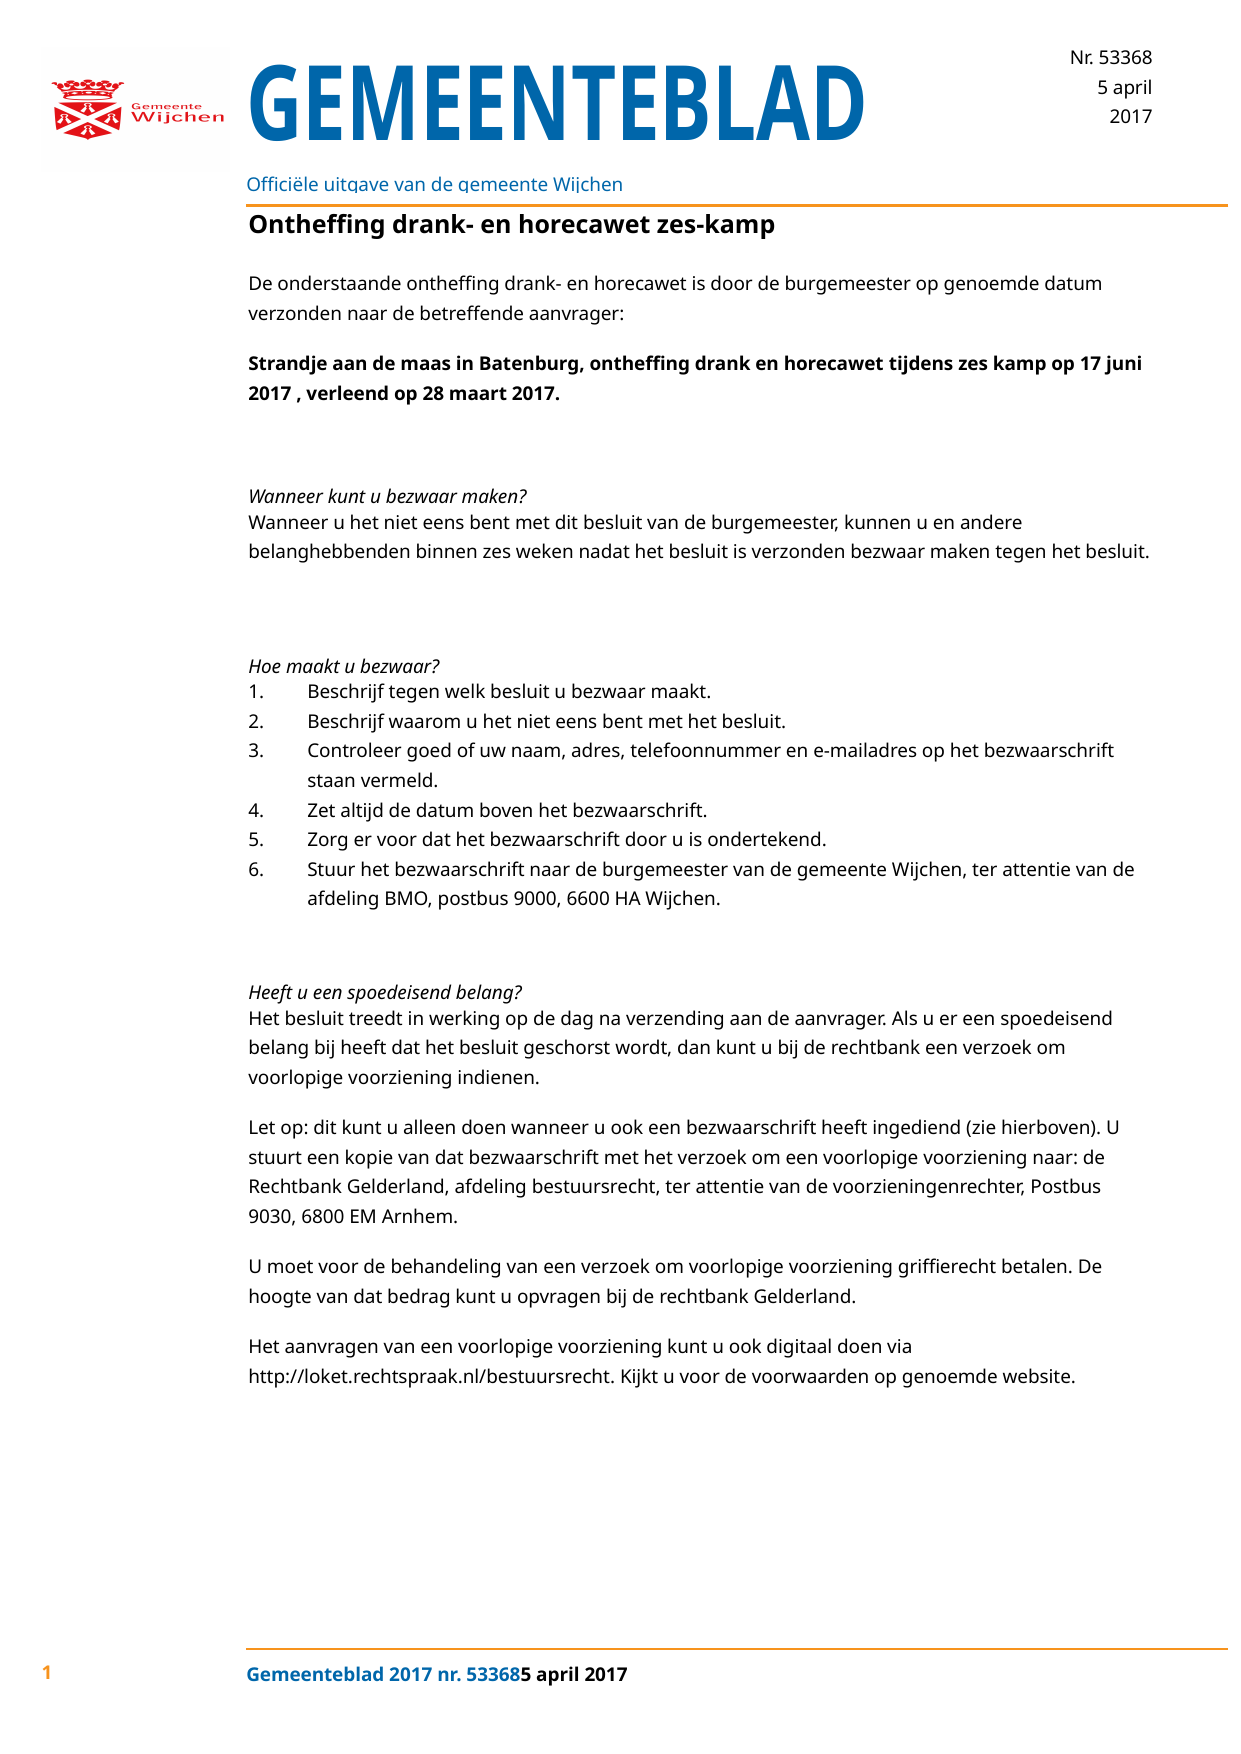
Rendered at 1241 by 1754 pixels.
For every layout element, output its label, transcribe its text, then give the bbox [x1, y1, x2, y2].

list Zet altijd de datum boven het bezwaarschrift. [248, 797, 1152, 823]
picture [41, 47, 231, 172]
list Beschrijf waarom u het niet eens bent met het besluit. [248, 708, 1152, 734]
text Het aanvragen van een voorlopige voorziening kunt u ook digitaal doen via http://loket.rechtspraak.nl/bestuursrecht. Kijkt u voor de voorwaarden op genoemde website. [248, 1334, 1152, 1389]
text Strandje aan de maas in Batenburg, ontheffing drank en horecawet tijdens zes kamp op 17 juni 2017 , verleend op 28 maart 2017. [248, 350, 1152, 406]
text Het besluit treedt in werking op de dag na verzending aan de aanvrager. Als u er een spoedeisend belang bij heeft dat het besluit geschorst wordt, dan kunt u bij de rechtbank een verzoek om voorlopige voorziening indienen. [248, 1005, 1152, 1090]
text Wanneer kunt u bezwaar maken? [248, 483, 1152, 509]
text Heeft u een spoedeisend belang? [248, 979, 1152, 1005]
text U moet voor de behandeling van een verzoek om voorlopige voorziening griffierecht betalen. De hoogte van dat bedrag kunt u opvragen bij de rechtbank Gelderland. [248, 1254, 1152, 1309]
text Wanneer u het niet eens bent met dit besluit van de burgemeester, kunnen u en andere belanghebbenden binnen zes weken nadat het besluit is verzonden bezwaar maken tegen het besluit. [248, 509, 1152, 564]
text Hoe maakt u bezwaar? [248, 653, 1152, 678]
list Beschrijf tegen welk besluit u bezwaar maakt. [248, 678, 1152, 704]
list Controleer goed of uw naam, adres, telefoonnummer en e-mailadres op het bezwaarschrift staan vermeld. [248, 738, 1152, 793]
text De onderstaande ontheffing drank- en horecawet is door de burgemeester op genoemde datum verzonden naar de betreffende aanvrager: [248, 270, 1152, 326]
text Let op: dit kunt u alleen doen wanneer u ook een bezwaarschrift heeft ingediend (zie hierboven). U stuurt een kopie van dat bezwaarschrift met het verzoek om een voorlopige voorziening naar: de Rechtbank Gelderland, afdeling bestuursrecht, ter attentie van de voorzieningenrechter, Postbus 9030, 6800 EM Arnhem. [248, 1114, 1152, 1229]
text Ontheffing drank- en horecawet zes-kamp [248, 207, 1152, 241]
list Zorg er voor dat het bezwaarschrift door u is ondertekend. [248, 826, 1152, 852]
list Stuur het bezwaarschrift naar de burgemeester van de gemeente Wijchen, ter attentie van de afdeling BMO, postbus 9000, 6600 HA Wijchen. [248, 856, 1152, 911]
